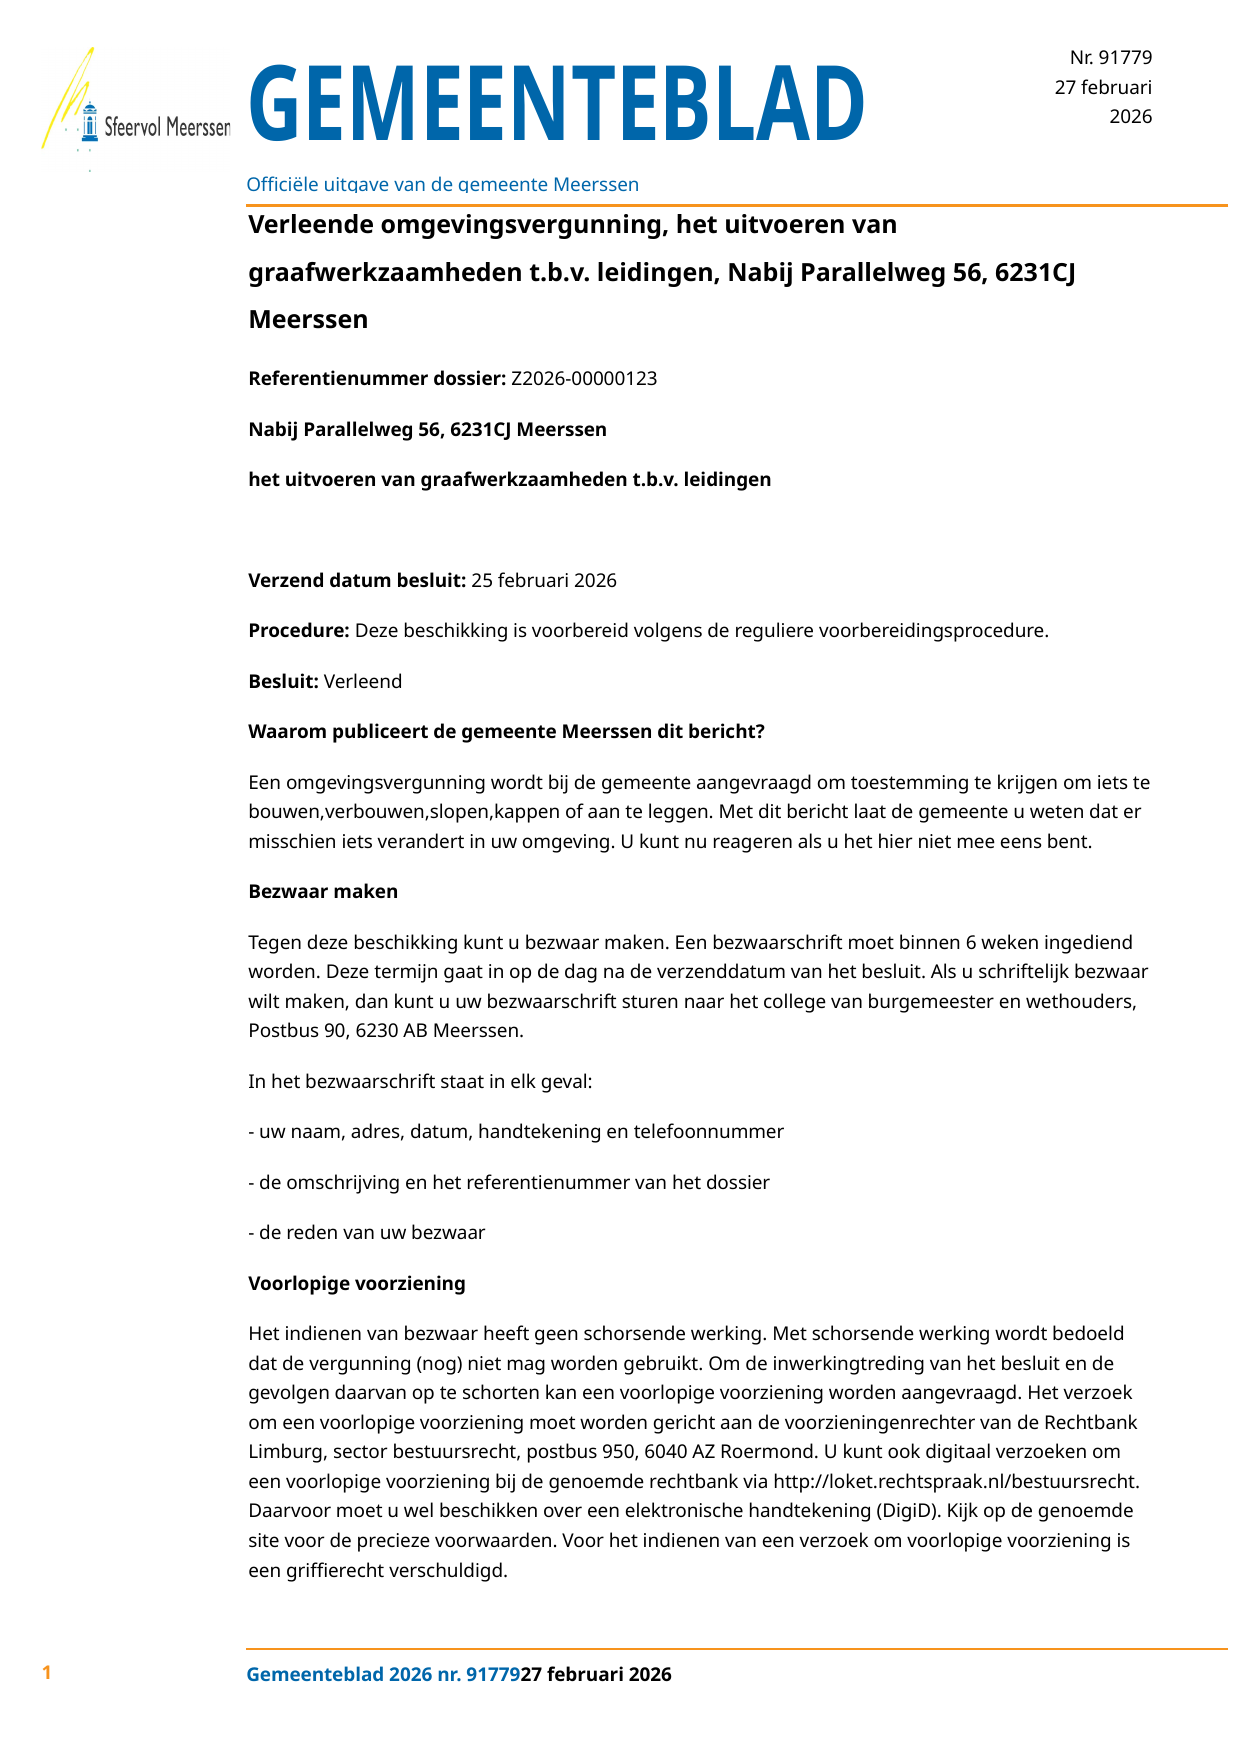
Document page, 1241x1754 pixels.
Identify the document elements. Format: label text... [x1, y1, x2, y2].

text Procedure: Deze beschikking is voorbereid volgens de reguliere voorbereidingsprocedure. [248, 618, 1152, 643]
text het uitvoeren van graafwerkzaamheden t.b.v. leidingen [248, 466, 1152, 492]
text In het bezwaarschrift staat in elk geval: [248, 1068, 1152, 1094]
text Besluit: Verleend [248, 668, 1152, 694]
text Waarom publiceert de gemeente Meerssen dit bericht? [248, 718, 1152, 744]
text - uw naam, adres, datum, handtekening en telefoonnummer [248, 1118, 1152, 1144]
text Nabij Parallelweg 56, 6231CJ Meerssen [248, 416, 1152, 442]
text Verzend datum besluit: 25 februari 2026 [248, 567, 1152, 593]
text Verleende omgevingsvergunning, het uitvoeren van graafwerkzaamheden t.b.v. leidingen, Nabij Parallelweg 56, 6231CJ Meerssen [248, 207, 1152, 336]
text Voorlopige voorziening [248, 1270, 1152, 1295]
text Het indienen van bezwaar heeft geen schorsende werking. Met schorsende werking wordt bedoeld dat de vergunning (nog) niet mag worden gebruikt. Om de inwerkingtreding van het besluit en de gevolgen daarvan op te schorten kan een voorlopige voorziening worden aangevraagd. Het verzoek om een voorlopige voorziening moet worden gericht aan de voorzieningenrechter van de Rechtbank Limburg, sector bestuursrecht, postbus 950, 6040 AZ Roermond. U kunt ook digitaal verzoeken om een voorlopige voorziening bij de genoemde rechtbank via http://loket.rechtspraak.nl/bestuursrecht. Daarvoor moet u wel beschikken over een elektronische handtekening (DigiD). Kijk op de genoemde site voor de precieze voorwaarden. Voor het indienen van een verzoek om voorlopige voorziening is een griffierecht verschuldigd. [248, 1320, 1152, 1582]
text Een omgevingsvergunning wordt bij de gemeente aangevraagd om toestemming te krijgen om iets te bouwen,verbouwen,slopen,kappen of aan te leggen. Met dit bericht laat de gemeente u weten dat er misschien iets verandert in uw omgeving. U kunt nu reageren als u het hier niet mee eens bent. [248, 769, 1152, 854]
picture [41, 47, 231, 172]
text Bezwaar maken [248, 878, 1152, 904]
text Referentienummer dossier: Z2026-00000123 [248, 366, 1152, 391]
text - de omschrijving en het referentienummer van het dossier [248, 1169, 1152, 1194]
text - de reden van uw bezwaar [248, 1219, 1152, 1245]
text Tegen deze beschikking kunt u bezwaar maken. Een bezwaarschrift moet binnen 6 weken ingediend worden. Deze termijn gaat in op de dag na de verzenddatum van het besluit. Als u schriftelijk bezwaar wilt maken, dan kunt u uw bezwaarschrift sturen naar het college van burgemeester en wethouders, Postbus 90, 6230 AB Meerssen. [248, 929, 1152, 1043]
